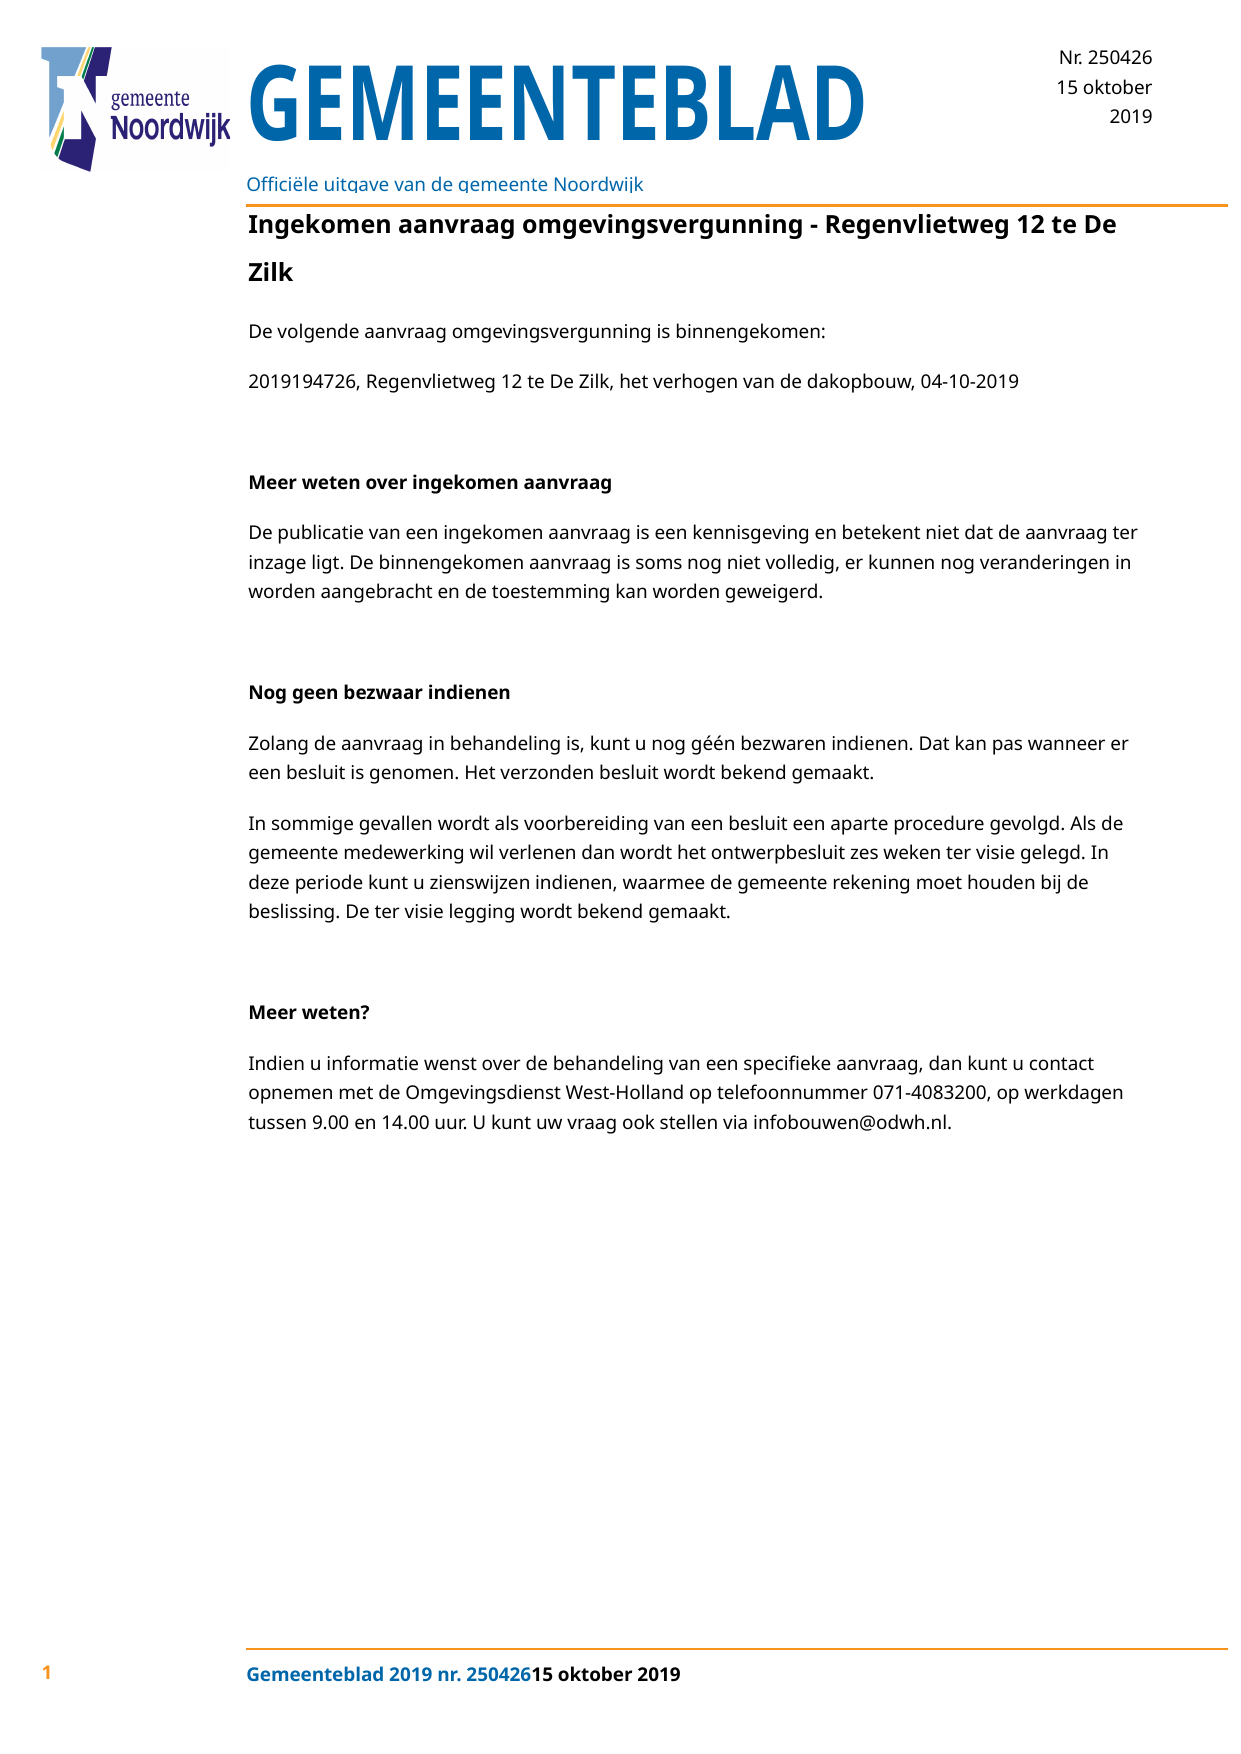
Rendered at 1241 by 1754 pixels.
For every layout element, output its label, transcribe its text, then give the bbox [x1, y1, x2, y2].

text Meer weten over ingekomen aanvraag [248, 469, 1152, 495]
text Ingekomen aanvraag omgevingsvergunning - Regenvlietweg 12 te De Zilk [248, 207, 1152, 288]
text Zolang de aanvraag in behandeling is, kunt u nog géén bezwaren indienen. Dat kan pas wanneer er een besluit is genomen. Het verzonden besluit wordt bekend gemaakt. [248, 730, 1152, 785]
text Nog geen bezwaar indienen [248, 679, 1152, 705]
text De volgende aanvraag omgevingsvergunning is binnengekomen: [248, 318, 1152, 344]
text In sommige gevallen wordt als voorbereiding van een besluit een aparte procedure gevolgd. Als de gemeente medewerking wil verlenen dan wordt het ontwerpbesluit zes weken ter visie gelegd. In deze periode kunt u zienswijzen indienen, waarmee de gemeente rekening moet houden bij de beslissing. De ter visie legging wordt bekend gemaakt. [248, 810, 1152, 924]
text De publicatie van een ingekomen aanvraag is een kennisgeving en betekent niet dat de aanvraag ter inzage ligt. De binnengekomen aanvraag is soms nog niet volledig, er kunnen nog veranderingen in worden aangebracht en de toestemming kan worden geweigerd. [248, 519, 1152, 604]
picture [41, 47, 231, 172]
text Meer weten? [248, 999, 1152, 1025]
text 2019194726, Regenvlietweg 12 te De Zilk, het verhogen van de dakopbouw, 04-10-2019 [248, 368, 1152, 394]
text Indien u informatie wenst over de behandeling van een specifieke aanvraag, dan kunt u contact opnemen met de Omgevingsdienst West-Holland op telefoonnummer 071-4083200, op werkdagen tussen 9.00 en 14.00 uur. U kunt uw vraag ook stellen via infobouwen@odwh.nl. [248, 1050, 1152, 1135]
